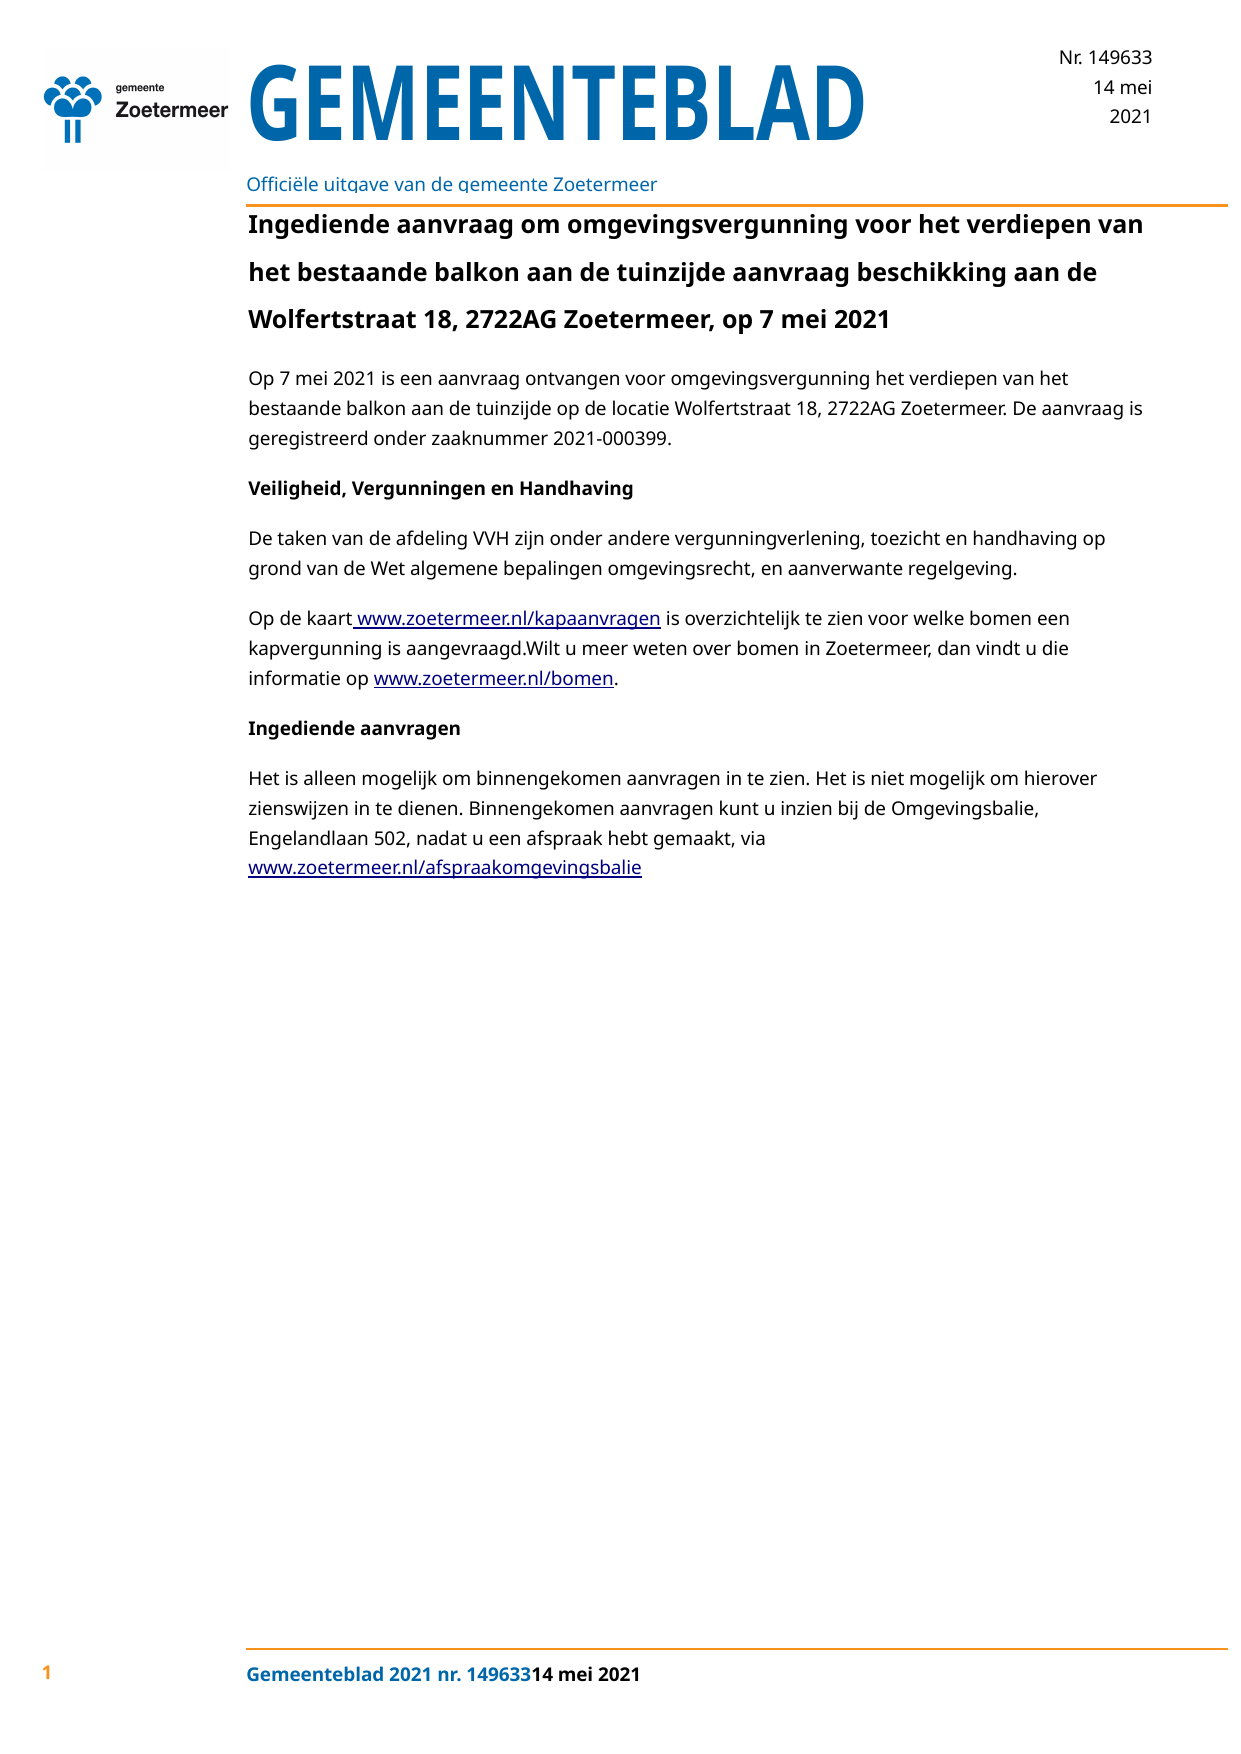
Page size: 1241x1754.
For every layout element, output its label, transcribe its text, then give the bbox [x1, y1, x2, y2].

text Ingediende aanvragen [248, 715, 1152, 741]
text Het is alleen mogelijk om binnengekomen aanvragen in te zien. Het is niet mogelijk om hierover zienswijzen in te dienen. Binnengekomen aanvragen kunt u inzien bij de Omgevingsbalie, Engelandlaan 502, nadat u een afspraak hebt gemaakt, via www.zoetermeer.nl/afspraakomgevingsbalie [248, 766, 1152, 880]
text Veiligheid, Vergunningen en Handhaving [248, 475, 1152, 501]
text Op 7 mei 2021 is een aanvraag ontvangen voor omgevingsvergunning het verdiepen van het bestaande balkon aan de tuinzijde op de locatie Wolfertstraat 18, 2722AG Zoetermeer. De aanvraag is geregistreerd onder zaaknummer 2021-000399. [248, 366, 1152, 450]
text De taken van de afdeling VVH zijn onder andere vergunningverlening, toezicht en handhaving op grond van de Wet algemene bepalingen omgevingsrecht, en aanverwante regelgeving. [248, 526, 1152, 581]
text Ingediende aanvraag om omgevingsvergunning voor het verdiepen van het bestaande balkon aan de tuinzijde aanvraag beschikking aan de Wolfertstraat 18, 2722AG Zoetermeer, op 7 mei 2021 [248, 207, 1152, 336]
picture [41, 47, 231, 172]
text Op de kaart www.zoetermeer.nl/kapaanvragen is overzichtelijk te zien voor welke bomen een kapvergunning is aangevraagd.Wilt u meer weten over bomen in Zoetermeer, dan vindt u die informatie op www.zoetermeer.nl/bomen. [248, 606, 1152, 690]
